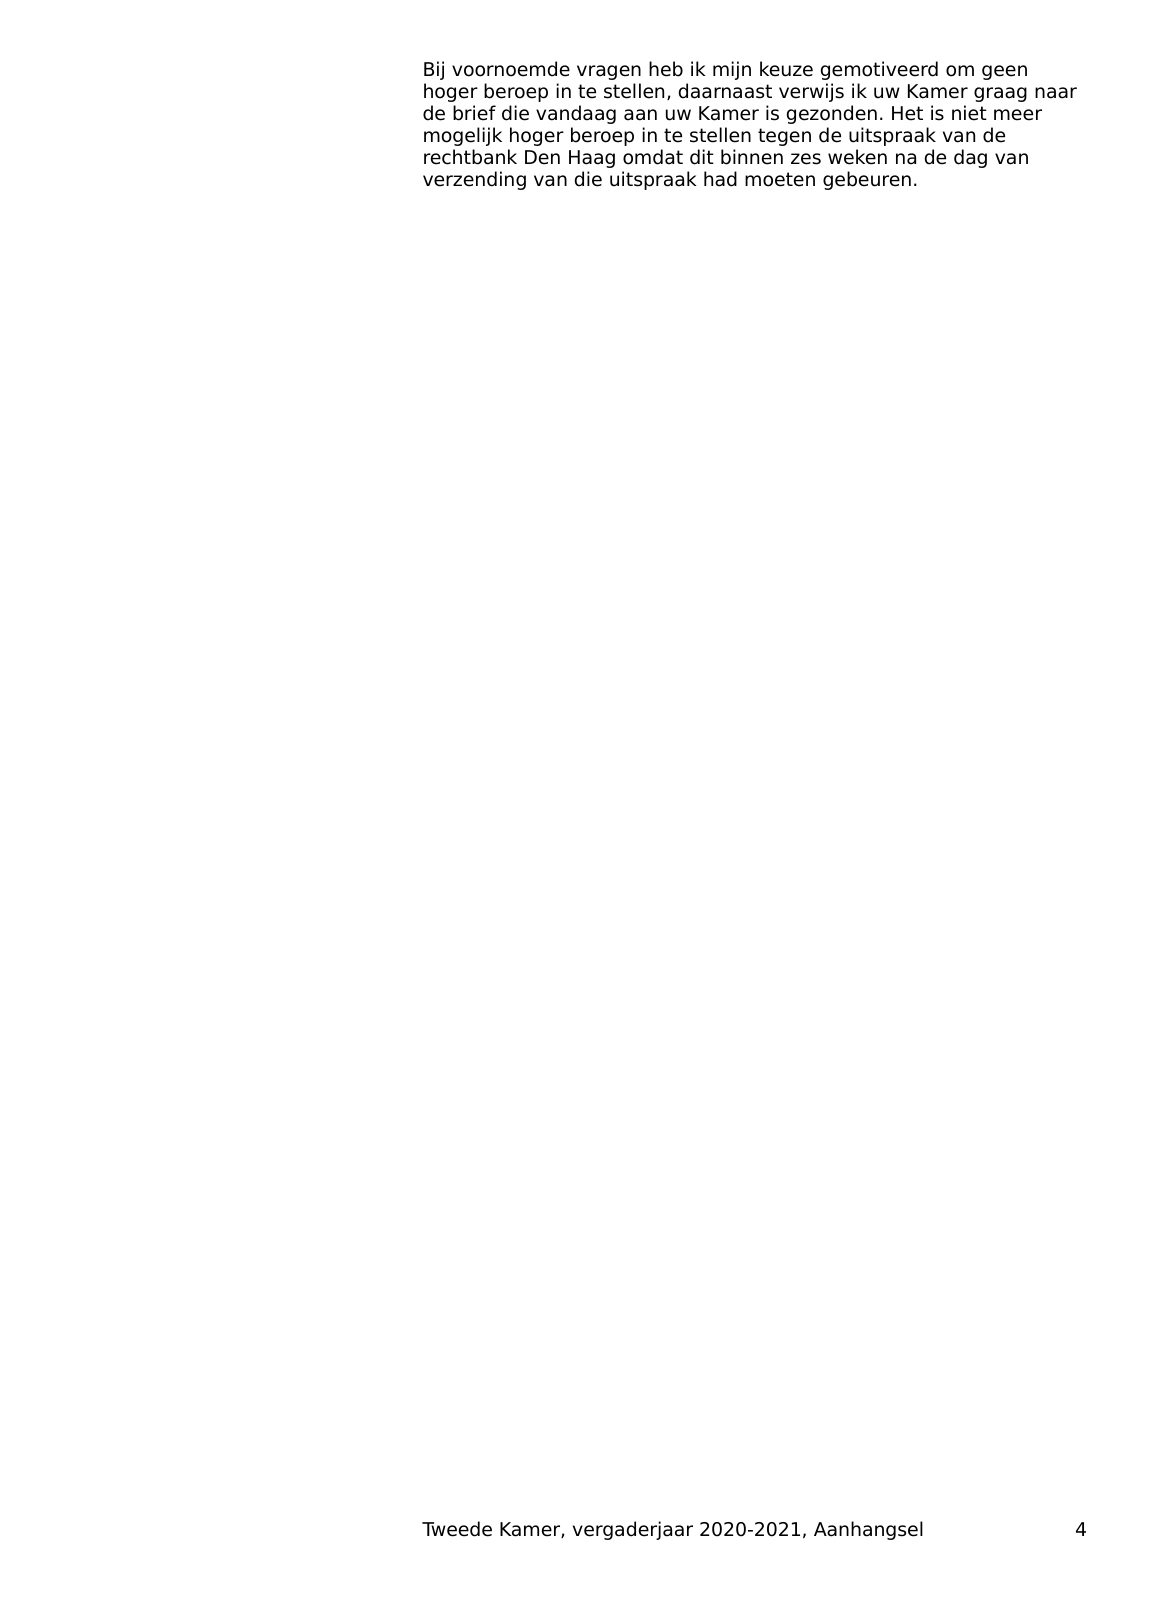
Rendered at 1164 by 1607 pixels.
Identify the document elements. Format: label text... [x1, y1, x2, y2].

text Bij voornoemde vragen heb ik mijn keuze gemotiveerd om geen hoger beroep in te stellen, daarnaast verwijs ik uw Kamer graag naar de brief die vandaag aan uw Kamer is gezonden. Het is niet meer mogelijk hoger beroep in te stellen tegen de uitspraak van de rechtbank Den Haag omdat dit binnen zes weken na de dag van verzending van die uitspraak had moeten gebeuren. [422, 59, 1087, 191]
